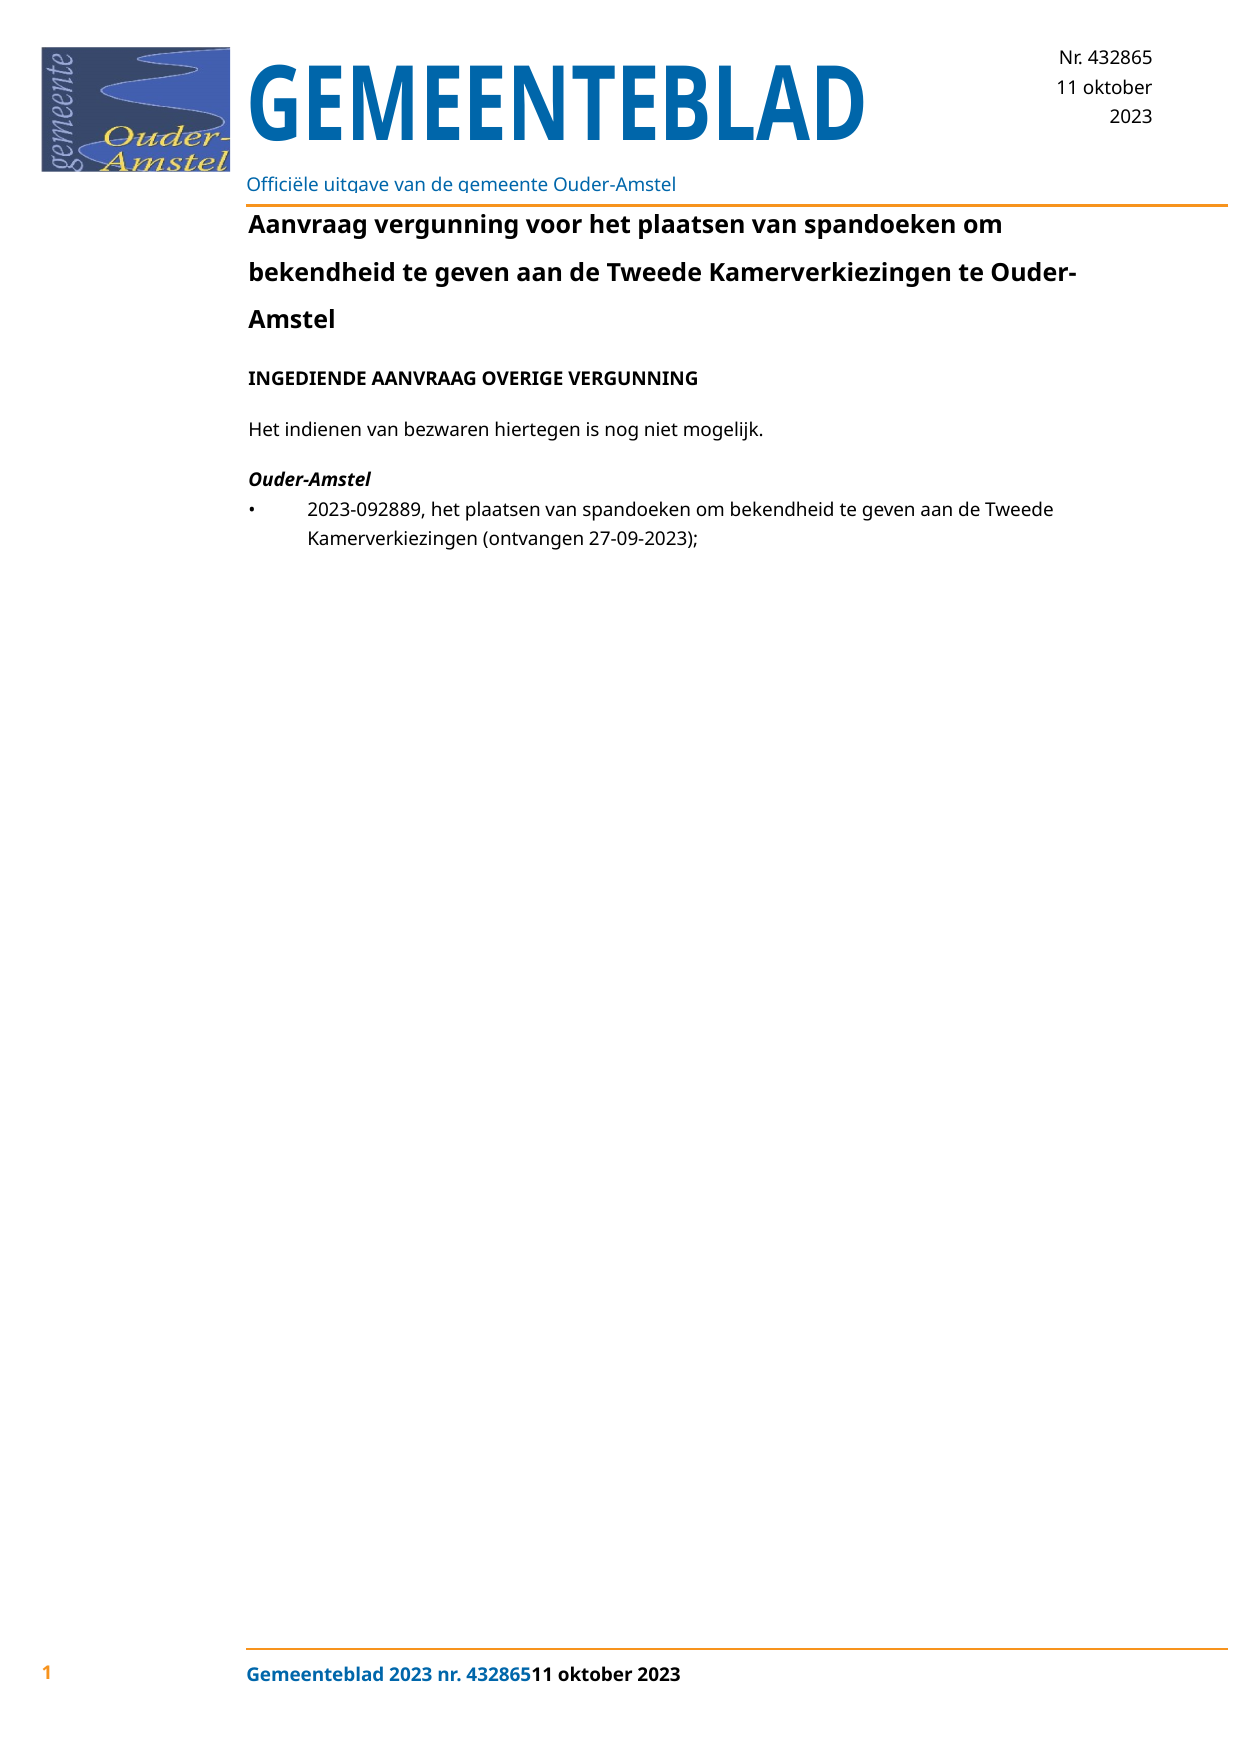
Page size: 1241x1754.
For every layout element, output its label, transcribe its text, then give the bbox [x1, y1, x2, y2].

text Ouder-Amstel [248, 466, 1152, 492]
text Aanvraag vergunning voor het plaatsen van spandoeken om bekendheid te geven aan de Tweede Kamerverkiezingen te Ouder-Amstel [248, 207, 1152, 336]
picture [41, 47, 231, 172]
text INGEDIENDE AANVRAAG OVERIGE VERGUNNING [248, 366, 1152, 391]
text Het indienen van bezwaren hiertegen is nog niet mogelijk. [248, 416, 1152, 442]
list 2023-092889, het plaatsen van spandoeken om bekendheid te geven aan de Tweede Kamerverkiezingen (ontvangen 27-09-2023); [248, 496, 1152, 551]
